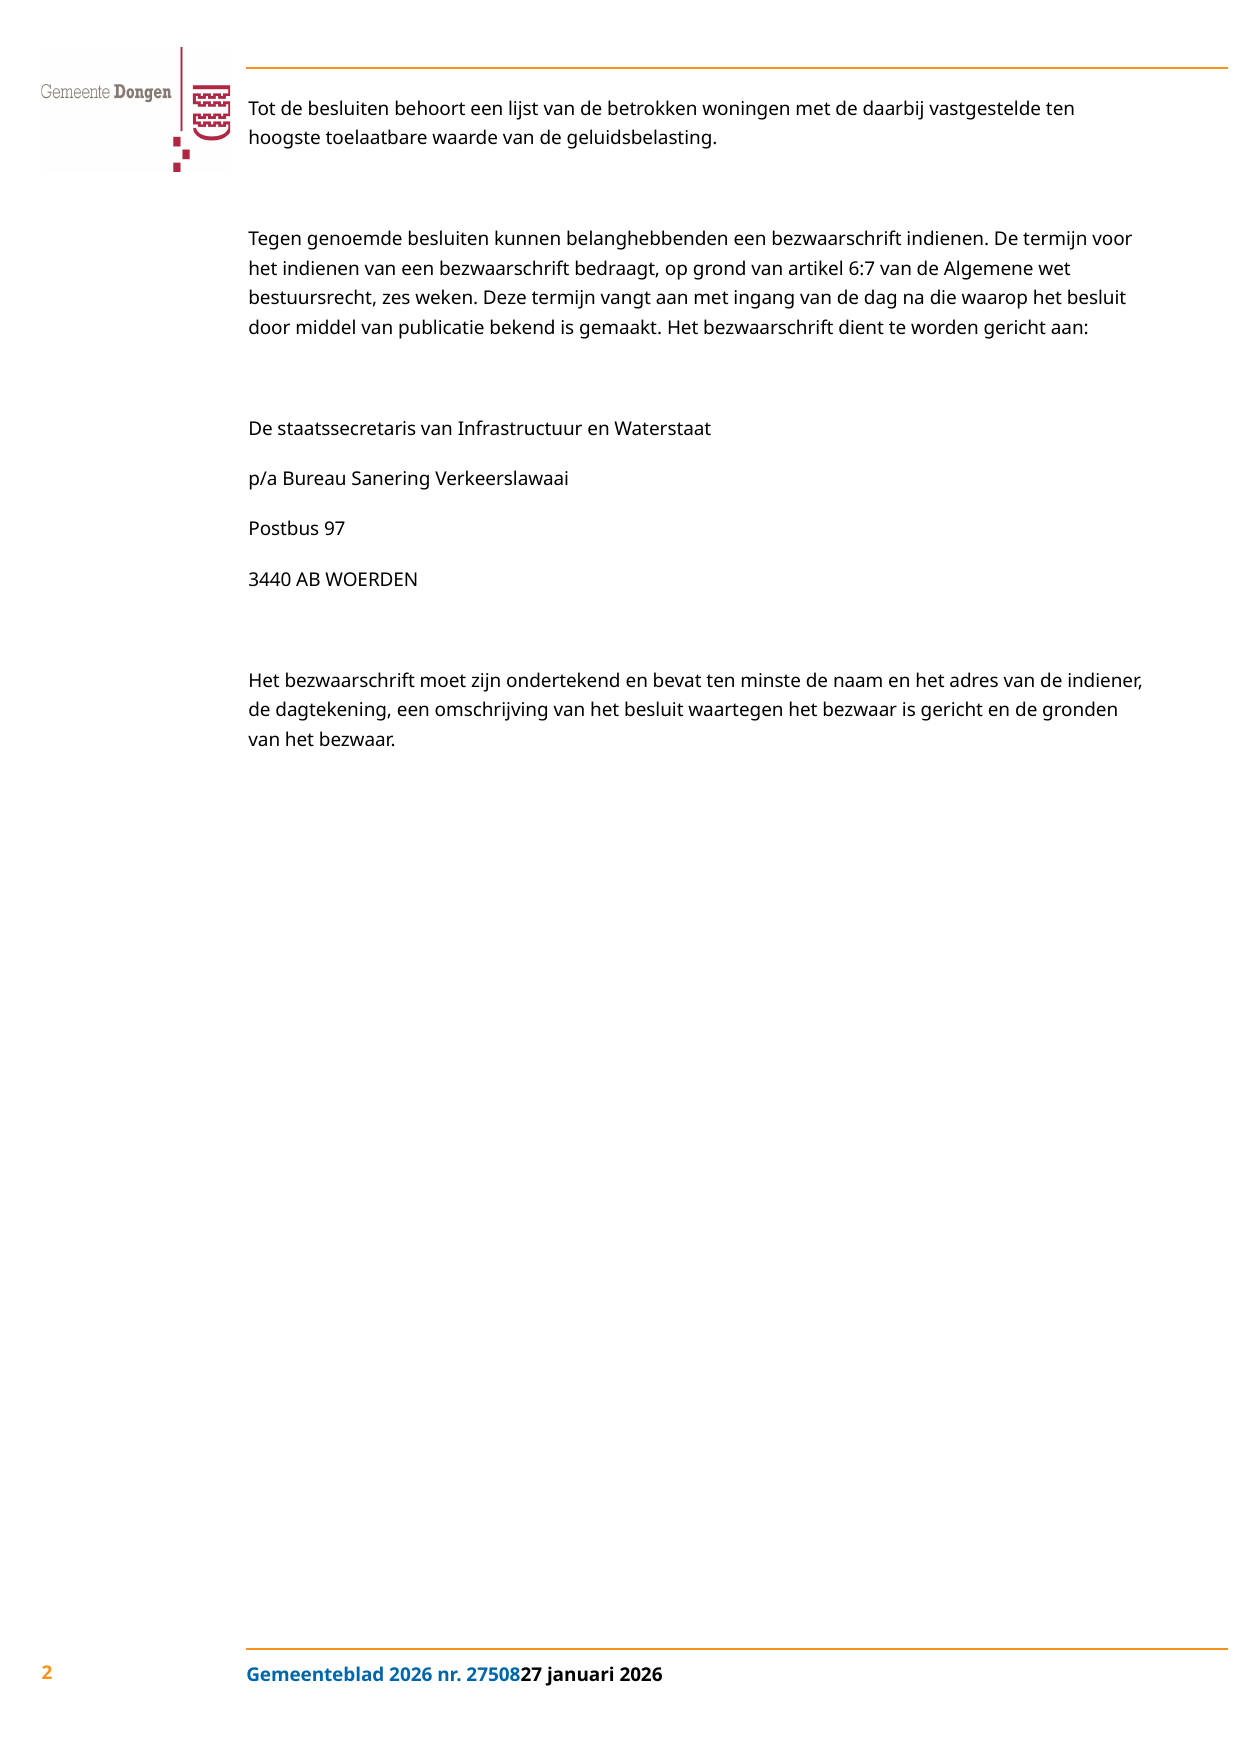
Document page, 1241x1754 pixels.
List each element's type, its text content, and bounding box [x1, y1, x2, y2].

text 3440 AB WOERDEN [248, 566, 1152, 592]
text Postbus 97 [248, 516, 1152, 541]
text Tegen genoemde besluiten kunnen belanghebbenden een bezwaarschrift indienen. De termijn voor het indienen van een bezwaarschrift bedraagt, op grond van artikel 6:7 van de Algemene wet bestuursrecht, zes weken. Deze termijn vangt aan met ingang van de dag na die waarop het besluit door middel van publicatie bekend is gemaakt. Het bezwaarschrift dient te worden gericht aan: [248, 225, 1152, 340]
text p/a Bureau Sanering Verkeerslawaai [248, 465, 1152, 491]
text Tot de besluiten behoort een lijst van de betrokken woningen met de daarbij vastgestelde ten hoogste toelaatbare waarde van de geluidsbelasting. [248, 95, 1152, 150]
text Het bezwaarschrift moet zijn ondertekend en bevat ten minste de naam en het adres van de indiener, de dagtekening, een omschrijving van het besluit waartegen het bezwaar is gericht en de gronden van het bezwaar. [248, 667, 1152, 752]
text De staatssecretaris van Infrastructuur en Waterstaat [248, 415, 1152, 441]
picture [41, 47, 231, 172]
